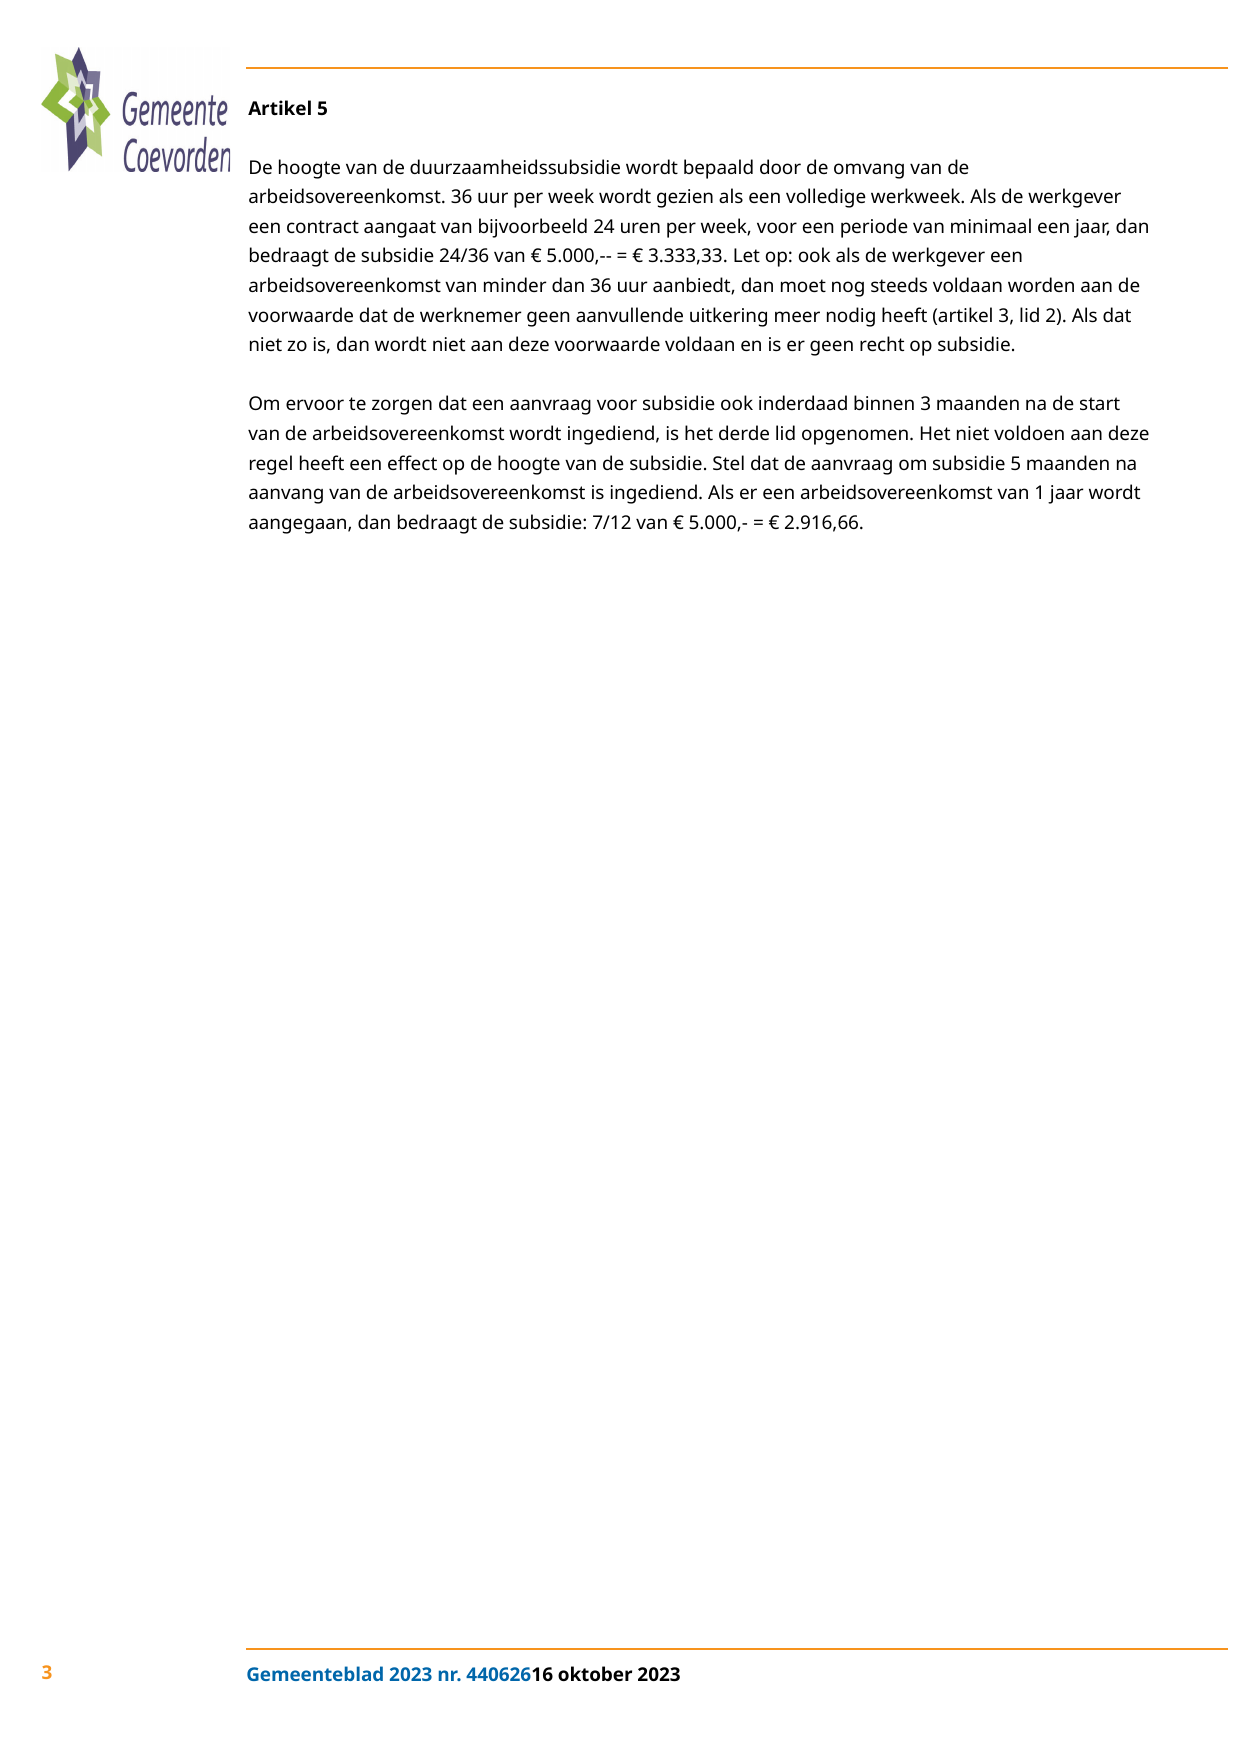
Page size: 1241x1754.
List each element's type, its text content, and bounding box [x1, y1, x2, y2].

text De hoogte van de duurzaamheidssubsidie wordt bepaald door de omvang van de arbeidsovereenkomst. 36 uur per week wordt gezien als een volledige werkweek. Als de werkgever een contract aangaat van bijvoorbeeld 24 uren per week, voor een periode van minimaal een jaar, dan bedraagt de subsidie 24/36 van € 5.000,-- = € 3.333,33. Let op: ook als de werkgever een arbeidsovereenkomst van minder dan 36 uur aanbiedt, dan moet nog steeds voldaan worden aan de voorwaarde dat de werknemer geen aanvullende uitkering meer nodig heeft (artikel 3, lid 2). Als dat niet zo is, dan wordt niet aan deze voorwaarde voldaan en is er geen recht op subsidie. [248, 154, 1152, 357]
picture [41, 47, 231, 172]
text Artikel 5 [248, 95, 1152, 121]
text Om ervoor te zorgen dat een aanvraag voor subsidie ook inderdaad binnen 3 maanden na de start van de arbeidsovereenkomst wordt ingediend, is het derde lid opgenomen. Het niet voldoen aan deze regel heeft een effect op de hoogte van de subsidie. Stel dat de aanvraag om subsidie 5 maanden na aanvang van de arbeidsovereenkomst is ingediend. Als er een arbeidsovereenkomst van 1 jaar wordt aangegaan, dan bedraagt de subsidie: 7/12 van € 5.000,- = € 2.916,66. [248, 391, 1152, 535]
